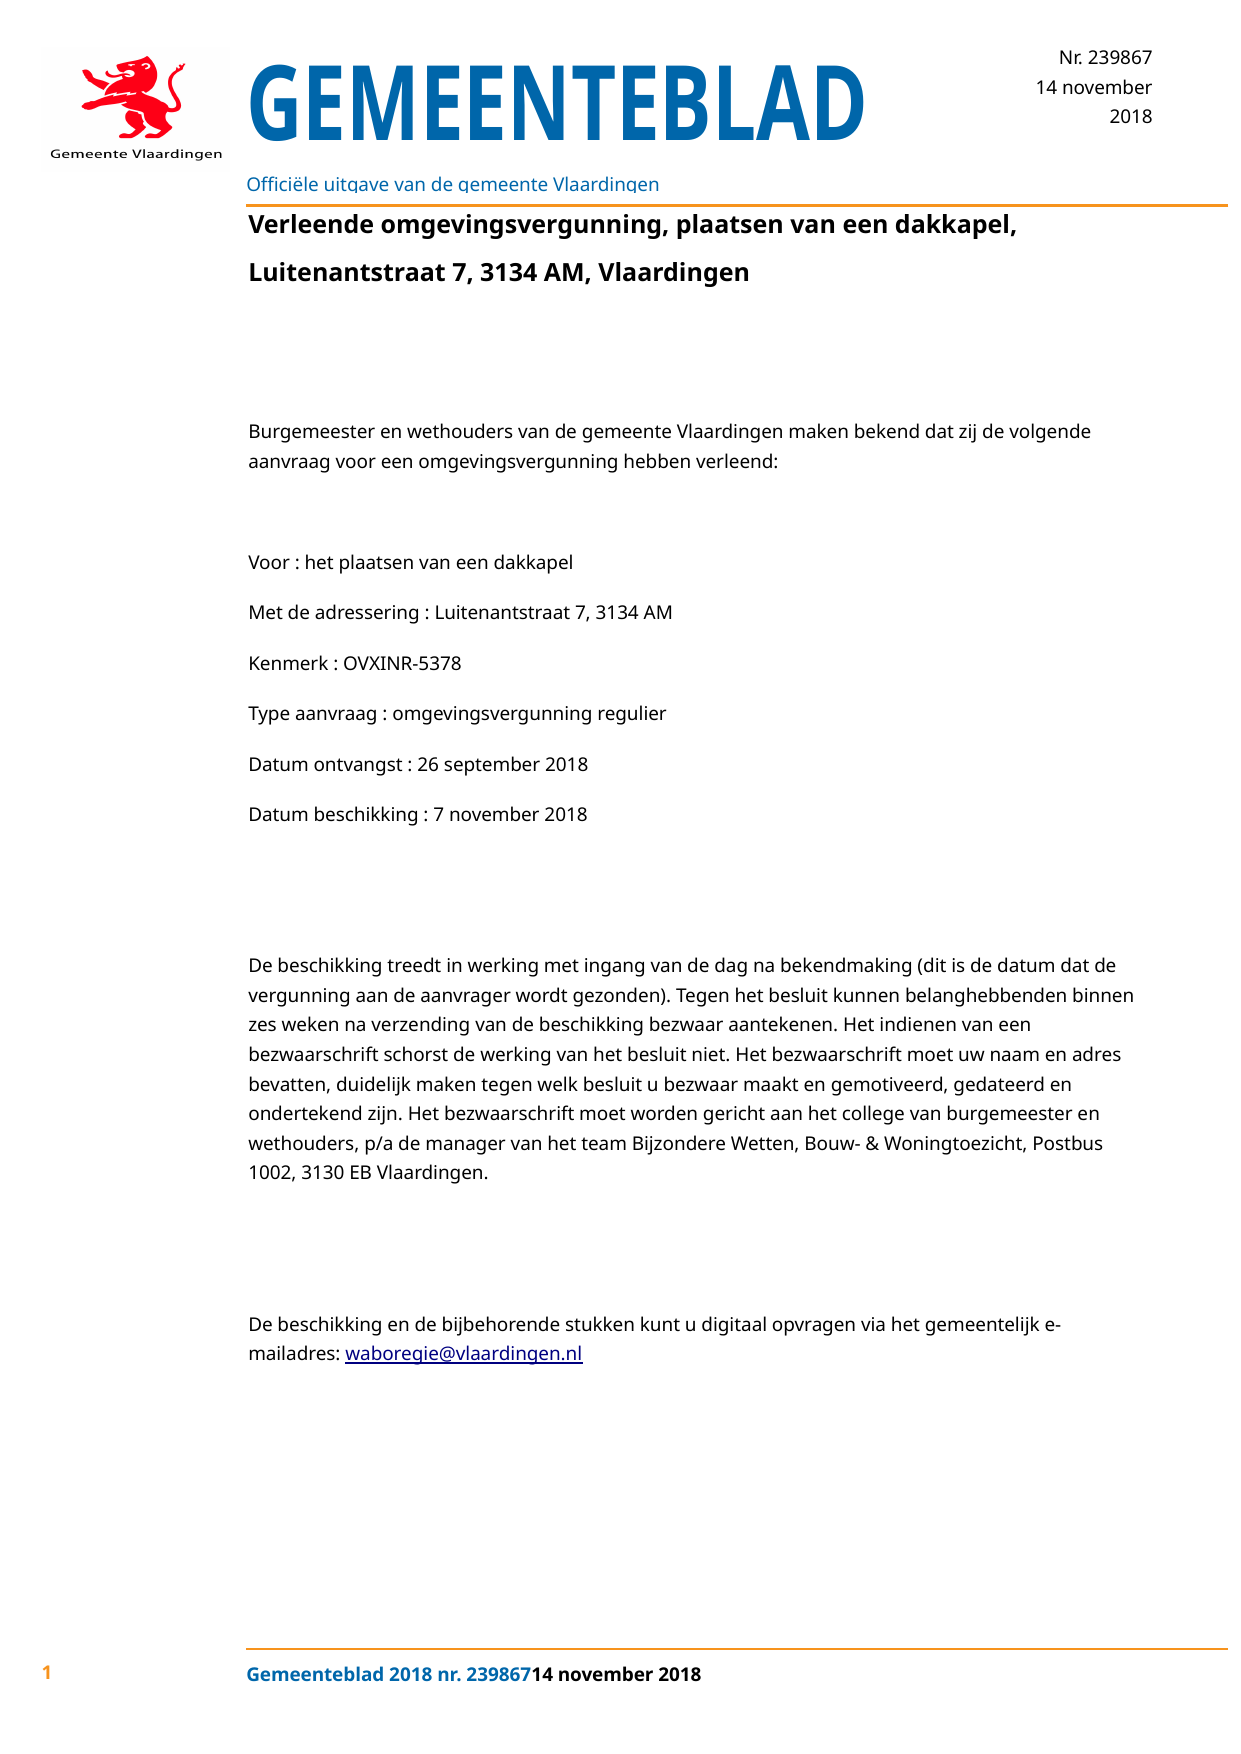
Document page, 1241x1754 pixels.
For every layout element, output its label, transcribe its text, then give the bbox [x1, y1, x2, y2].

text Burgemeester en wethouders van de gemeente Vlaardingen maken bekend dat zij de volgende aanvraag voor een omgevingsvergunning hebben verleend: [248, 419, 1152, 474]
text Kenmerk : OVXINR-5378 [248, 650, 1152, 676]
text Type aanvraag : omgevingsvergunning regulier [248, 700, 1152, 726]
text Verleende omgevingsvergunning, plaatsen van een dakkapel, Luitenantstraat 7, 3134 AM, Vlaardingen [248, 207, 1152, 288]
text De beschikking en de bijbehorende stukken kunt u digitaal opvragen via het gemeentelijk e-mailadres: waboregie@vlaardingen.nl [248, 1311, 1152, 1366]
picture [41, 47, 231, 172]
text Met de adressering : Luitenantstraat 7, 3134 AM [248, 599, 1152, 625]
text Datum beschikking : 7 november 2018 [248, 801, 1152, 827]
text De beschikking treedt in werking met ingang van de dag na bekendmaking (dit is de datum dat de vergunning aan de aanvrager wordt gezonden). Tegen het besluit kunnen belanghebbenden binnen zes weken na verzending van de beschikking bezwaar aantekenen. Het indienen van een bezwaarschrift schorst de werking van het besluit niet. Het bezwaarschrift moet uw naam en adres bevatten, duidelijk maken tegen welk besluit u bezwaar maakt en gemotiveerd, gedateerd en ondertekend zijn. Het bezwaarschrift moet worden gericht aan het college van burgemeester en wethouders, p/a de manager van het team Bijzondere Wetten, Bouw- & Woningtoezicht, Postbus 1002, 3130 EB Vlaardingen. [248, 952, 1152, 1185]
text Datum ontvangst : 26 september 2018 [248, 751, 1152, 777]
text Voor : het plaatsen van een dakkapel [248, 549, 1152, 575]
